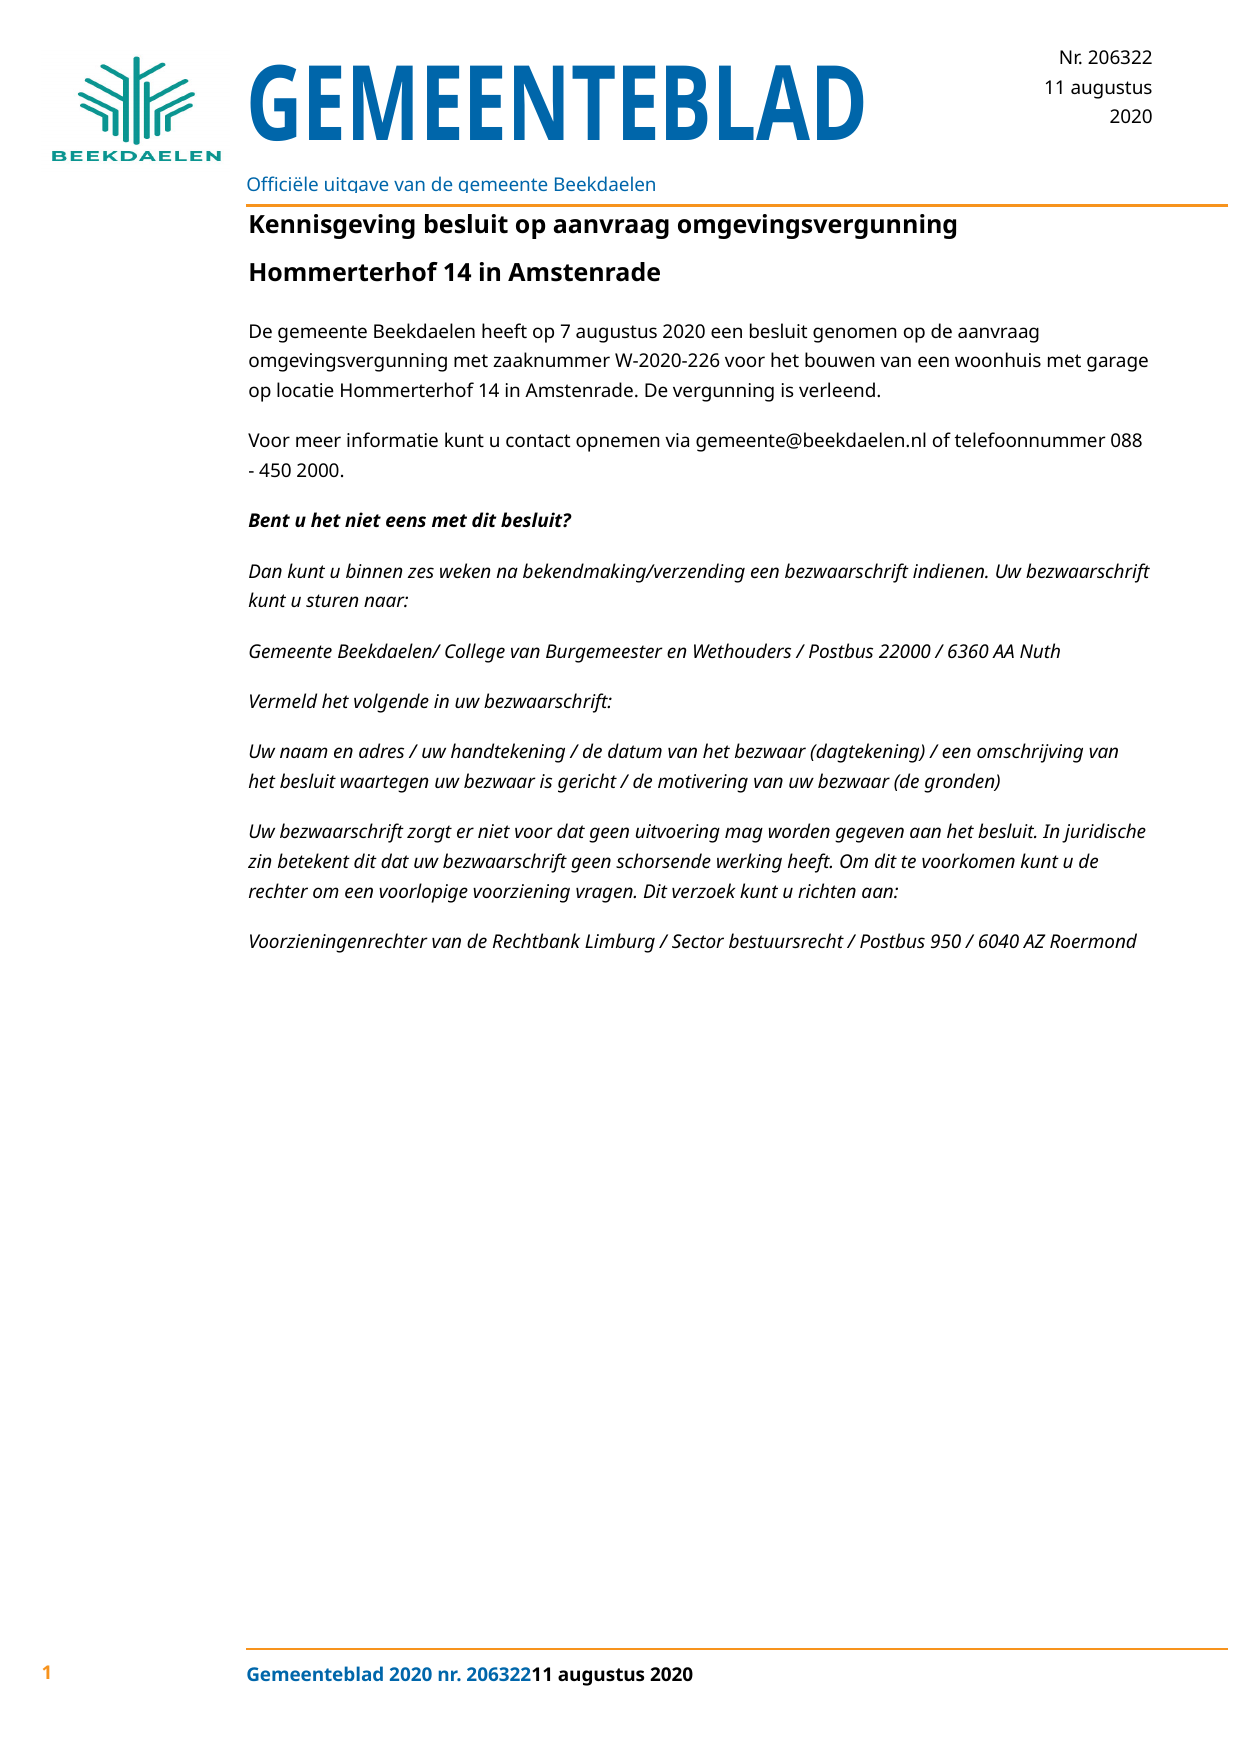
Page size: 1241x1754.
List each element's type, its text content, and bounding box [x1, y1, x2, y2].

text Uw bezwaarschrift zorgt er niet voor dat geen uitvoering mag worden gegeven aan het besluit. In juridische zin betekent dit dat uw bezwaarschrift geen schorsende werking heeft. Om dit te voorkomen kunt u de rechter om een voorlopige voorziening vragen. Dit verzoek kunt u richten aan: [248, 819, 1152, 904]
text Bent u het niet eens met dit besluit? [248, 507, 1152, 533]
text Uw naam en adres / uw handtekening / de datum van het bezwaar (dagtekening) / een omschrijving van het besluit waartegen uw bezwaar is gericht / de motivering van uw bezwaar (de gronden) [248, 739, 1152, 794]
text Kennisgeving besluit op aanvraag omgevingsvergunning Hommerterhof 14 in Amstenrade [248, 207, 1152, 288]
text Vermeld het volgende in uw bezwaarschrift: [248, 688, 1152, 714]
text De gemeente Beekdaelen heeft op 7 augustus 2020 een besluit genomen op de aanvraag omgevingsvergunning met zaaknummer W-2020-226 voor het bouwen van een woonhuis met garage op locatie Hommerterhof 14 in Amstenrade. De vergunning is verleend. [248, 318, 1152, 403]
text Gemeente Beekdaelen/ College van Burgemeester en Wethouders / Postbus 22000 / 6360 AA Nuth [248, 638, 1152, 664]
text Voor meer informatie kunt u contact opnemen via gemeente@beekdaelen.nl of telefoonnummer 088 - 450 2000. [248, 427, 1152, 483]
picture [41, 47, 231, 172]
text Dan kunt u binnen zes weken na bekendmaking/verzending een bezwaarschrift indienen. Uw bezwaarschrift kunt u sturen naar: [248, 558, 1152, 613]
text Voorzieningenrechter van de Rechtbank Limburg / Sector bestuursrecht / Postbus 950 / 6040 AZ Roermond [248, 928, 1152, 954]
